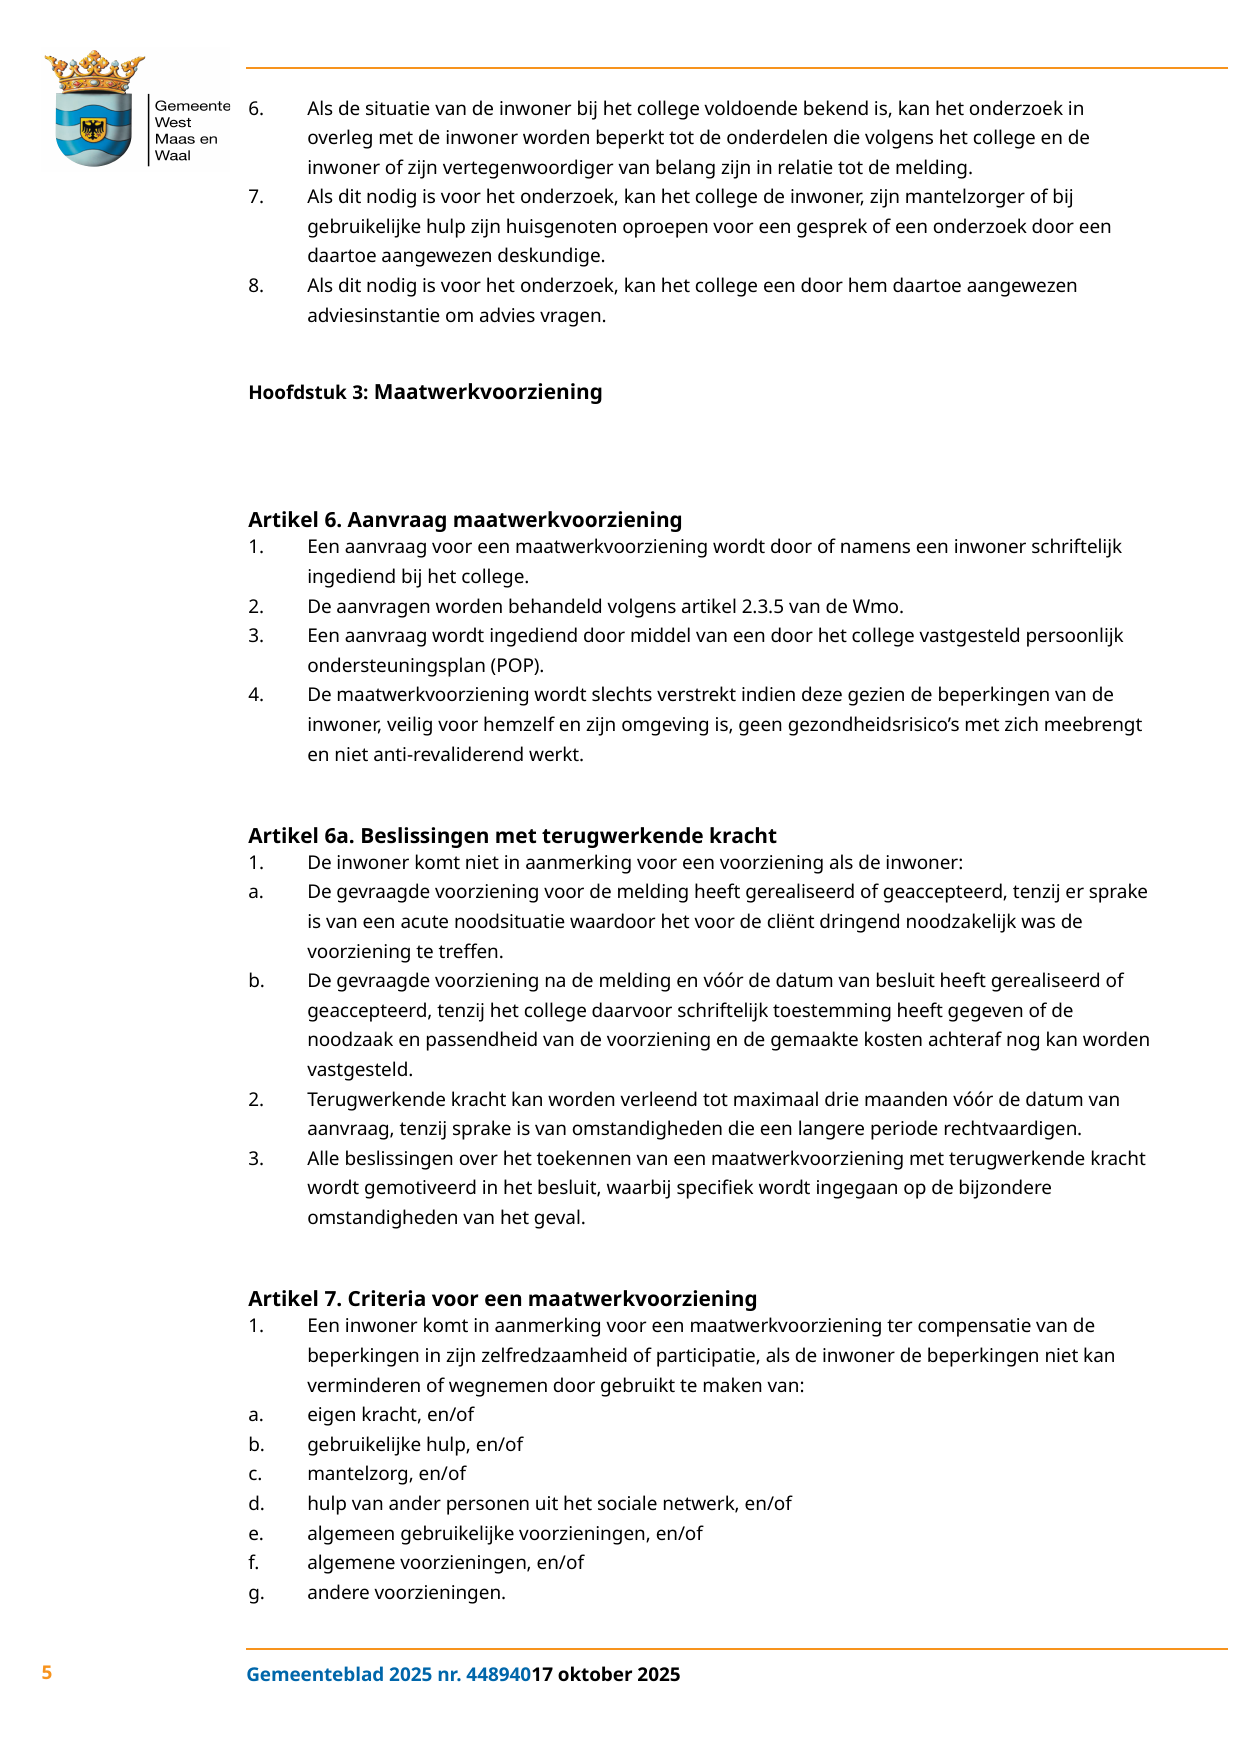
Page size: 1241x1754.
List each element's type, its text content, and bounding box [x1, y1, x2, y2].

list gebruikelijke hulp, en/of [248, 1431, 1152, 1457]
list Een aanvraag wordt ingediend door middel van een door het college vastgesteld persoonlijk ondersteuningsplan (POP). [248, 622, 1152, 678]
list algemene voorzieningen, en/of [248, 1549, 1152, 1575]
text Artikel 7. Criteria voor een maatwerkvoorziening [248, 1284, 1152, 1313]
list Een inwoner komt in aanmerking voor een maatwerkvoorziening ter compensatie van de beperkingen in zijn zelfredzaamheid of participatie, als de inwoner de beperkingen niet kan verminderen of wegnemen door gebruikt te maken van: [248, 1313, 1152, 1397]
list andere voorzieningen. [248, 1579, 1152, 1604]
list Terugwerkende kracht kan worden verleend tot maximaal drie maanden vóór de datum van aanvraag, tenzij sprake is van omstandigheden die een langere periode rechtvaardigen. [248, 1086, 1152, 1141]
list De gevraagde voorziening voor de melding heeft gerealiseerd of geaccepteerd, tenzij er sprake is van een acute noodsituatie waardoor het voor de cliënt dringend noodzakelijk was de voorziening te treffen. [248, 879, 1152, 964]
text Artikel 6a. Beslissingen met terugwerkende kracht [248, 821, 1152, 849]
list De maatwerkvoorziening wordt slechts verstrekt indien deze gezien de beperkingen van de inwoner, veilig voor hemzelf en zijn omgeving is, geen gezondheidsrisico’s met zich meebrengt en niet anti-revaliderend werkt. [248, 682, 1152, 766]
list Alle beslissingen over het toekennen van een maatwerkvoorziening met terugwerkende kracht wordt gemotiveerd in het besluit, waarbij specifiek wordt ingegaan op de bijzondere omstandigheden van het geval. [248, 1145, 1152, 1230]
text Artikel 6. Aanvraag maatwerkvoorziening [248, 505, 1152, 534]
text Hoofdstuk 3: Maatwerkvoorziening [248, 377, 1152, 406]
list eigen kracht, en/of [248, 1401, 1152, 1427]
list Een aanvraag voor een maatwerkvoorziening wordt door of namens een inwoner schriftelijk ingediend bij het college. [248, 534, 1152, 589]
picture [41, 47, 231, 172]
list mantelzorg, en/of [248, 1461, 1152, 1486]
list hulp van ander personen uit het sociale netwerk, en/of [248, 1490, 1152, 1516]
list algemeen gebruikelijke voorzieningen, en/of [248, 1520, 1152, 1545]
list De aanvragen worden behandeld volgens artikel 2.3.5 van de Wmo. [248, 593, 1152, 618]
list Als dit nodig is voor het onderzoek, kan het college de inwoner, zijn mantelzorger of bij gebruikelijke hulp zijn huisgenoten oproepen voor een gesprek of een onderzoek door een daartoe aangewezen deskundige. [248, 183, 1152, 268]
list De inwoner komt niet in aanmerking voor een voorziening als de inwoner: [248, 849, 1152, 875]
list Als dit nodig is voor het onderzoek, kan het college een door hem daartoe aangewezen adviesinstantie om advies vragen. [248, 272, 1152, 328]
list Als de situatie van de inwoner bij het college voldoende bekend is, kan het onderzoek in overleg met de inwoner worden beperkt tot de onderdelen die volgens het college en de inwoner of zijn vertegenwoordiger van belang zijn in relatie tot de melding. [248, 95, 1152, 180]
list De gevraagde voorziening na de melding en vóór de datum van besluit heeft gerealiseerd of geaccepteerd, tenzij het college daarvoor schriftelijk toestemming heeft gegeven of de noodzaak en passendheid van de voorziening en de gemaakte kosten achteraf nog kan worden vastgesteld. [248, 967, 1152, 1082]
